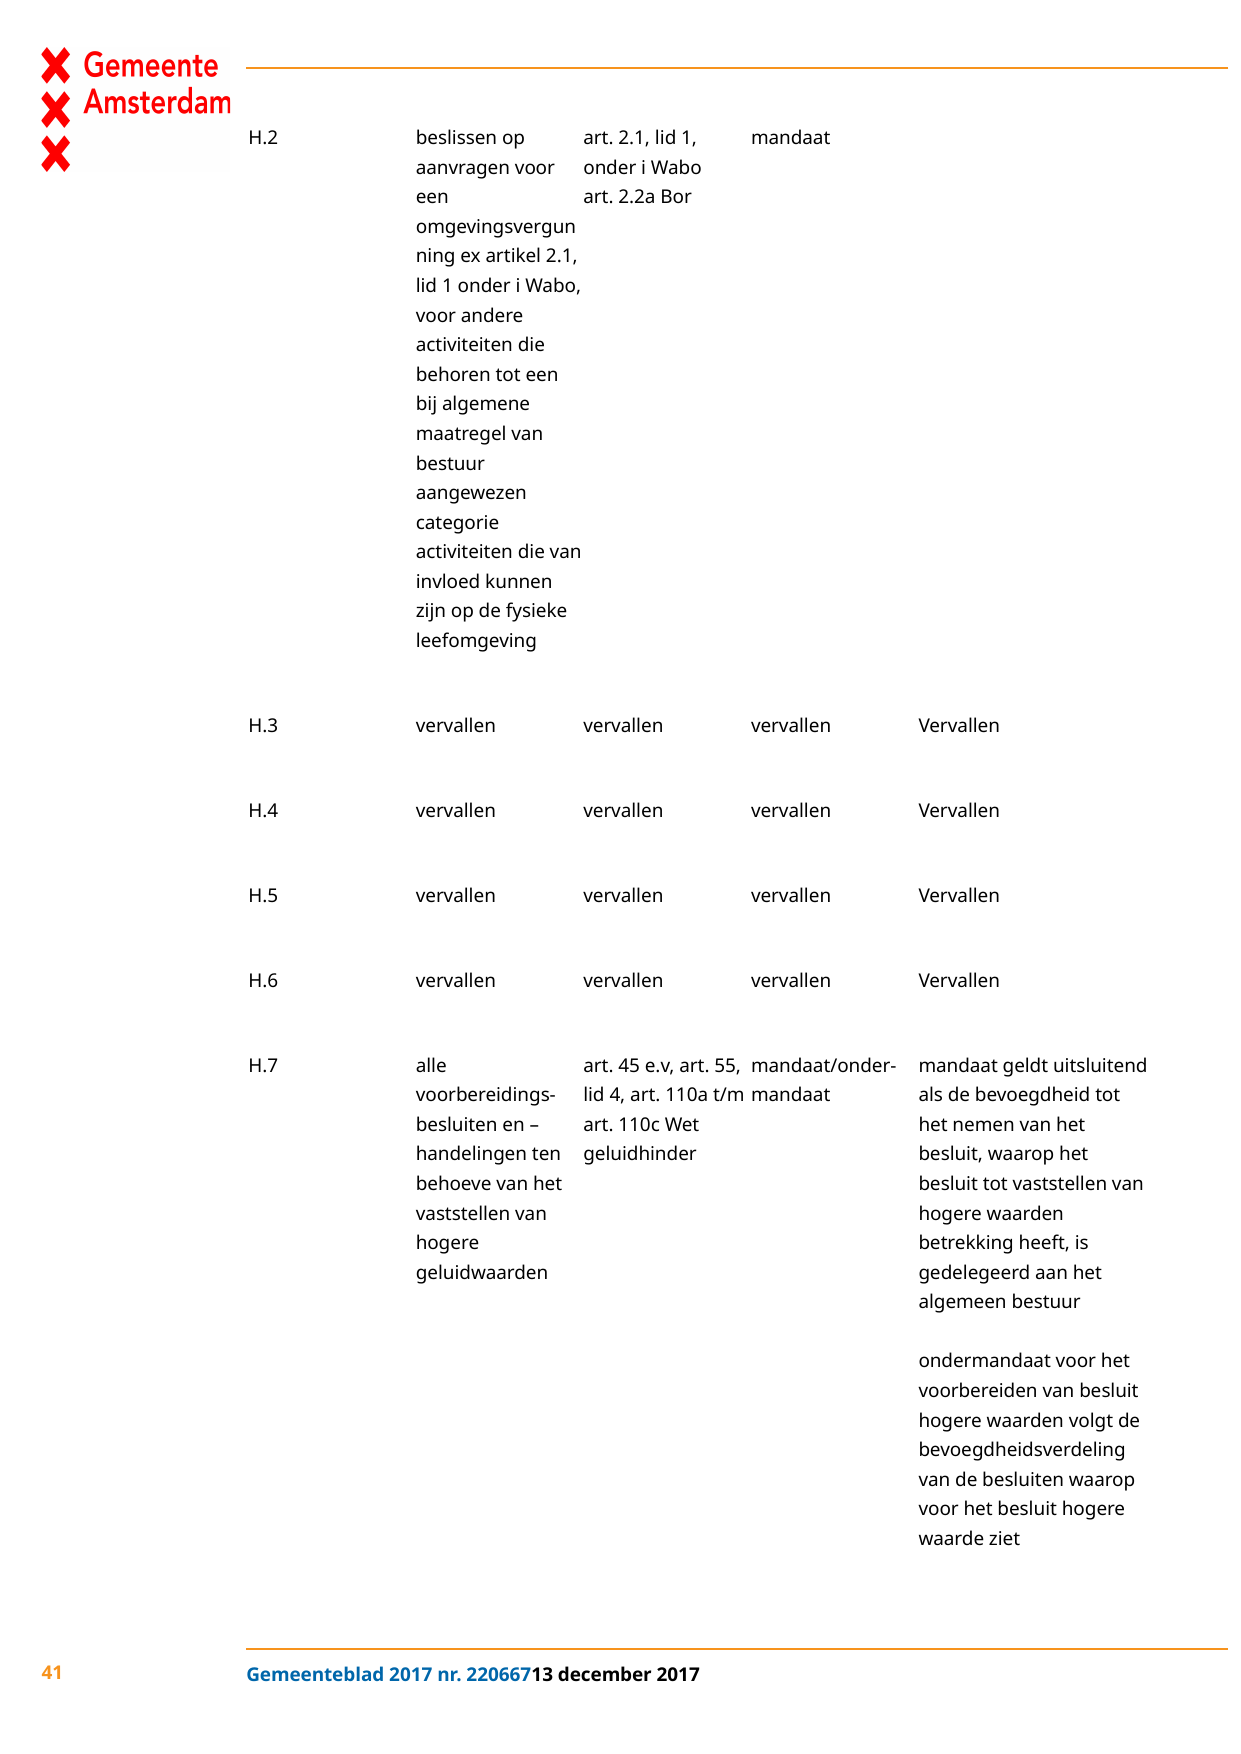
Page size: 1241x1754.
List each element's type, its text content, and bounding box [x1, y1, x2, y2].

table_cell mandaat/onder-mandaat [751, 1022, 918, 1580]
table_cell [248, 1580, 416, 1606]
table_cell vervallen [416, 853, 583, 937]
table_cell [583, 1580, 751, 1606]
table_cell vervallen [416, 937, 583, 1022]
table_cell mandaat [751, 95, 918, 683]
table_cell Vervallen [918, 768, 1152, 852]
table_cell vervallen [583, 683, 751, 767]
table_cell beslissen op aanvragen voor een omgevingsvergunning ex artikel 2.1, lid 1 onder i Wabo, voor andere activiteiten die behoren tot een bij algemene maatregel van bestuur aangewezen categorie activiteiten die van invloed kunnen zijn op de fysieke leefomgeving [416, 95, 583, 683]
table_cell [416, 1580, 583, 1606]
table_cell vervallen [751, 683, 918, 767]
table_cell mandaat geldt uitsluitend als de bevoegdheid tot het nemen van het besluit, waarop het besluit tot vaststellen van hogere waarden betrekking heeft, is gedelegeerd aan het algemeen bestuur ondermandaat voor het voorbereiden van besluit hogere waarden volgt de bevoegdheidsverdeling van de besluiten waarop voor het besluit hogere waarde ziet [918, 1022, 1152, 1580]
table_cell alle voorbereidings-besluiten en –handelingen ten behoeve van het vaststellen van hogere geluidwaarden [416, 1022, 583, 1580]
table_cell vervallen [583, 853, 751, 937]
table_cell vervallen [751, 853, 918, 937]
table_cell Vervallen [918, 853, 1152, 937]
table_cell vervallen [751, 937, 918, 1022]
table_cell H.7 [248, 1022, 416, 1580]
table_cell H.2 [248, 95, 416, 683]
table_cell vervallen [583, 768, 751, 852]
table_cell H.6 [248, 937, 416, 1022]
table_cell H.5 [248, 853, 416, 937]
table_cell Vervallen [918, 937, 1152, 1022]
table_cell vervallen [416, 683, 583, 767]
table_cell [918, 95, 1152, 683]
table_cell vervallen [583, 937, 751, 1022]
table_cell Vervallen [918, 683, 1152, 767]
table_cell [751, 1580, 918, 1606]
table_cell [918, 1580, 1152, 1606]
table_cell H.3 [248, 683, 416, 767]
picture [41, 47, 231, 172]
table_cell H.4 [248, 768, 416, 852]
table_cell art. 2.1, lid 1, onder i Wabo art. 2.2a Bor [583, 95, 751, 683]
table_cell vervallen [416, 768, 583, 852]
table_cell vervallen [751, 768, 918, 852]
table_cell art. 45 e.v, art. 55, lid 4, art. 110a t/m art. 110c Wet geluidhinder [583, 1022, 751, 1580]
